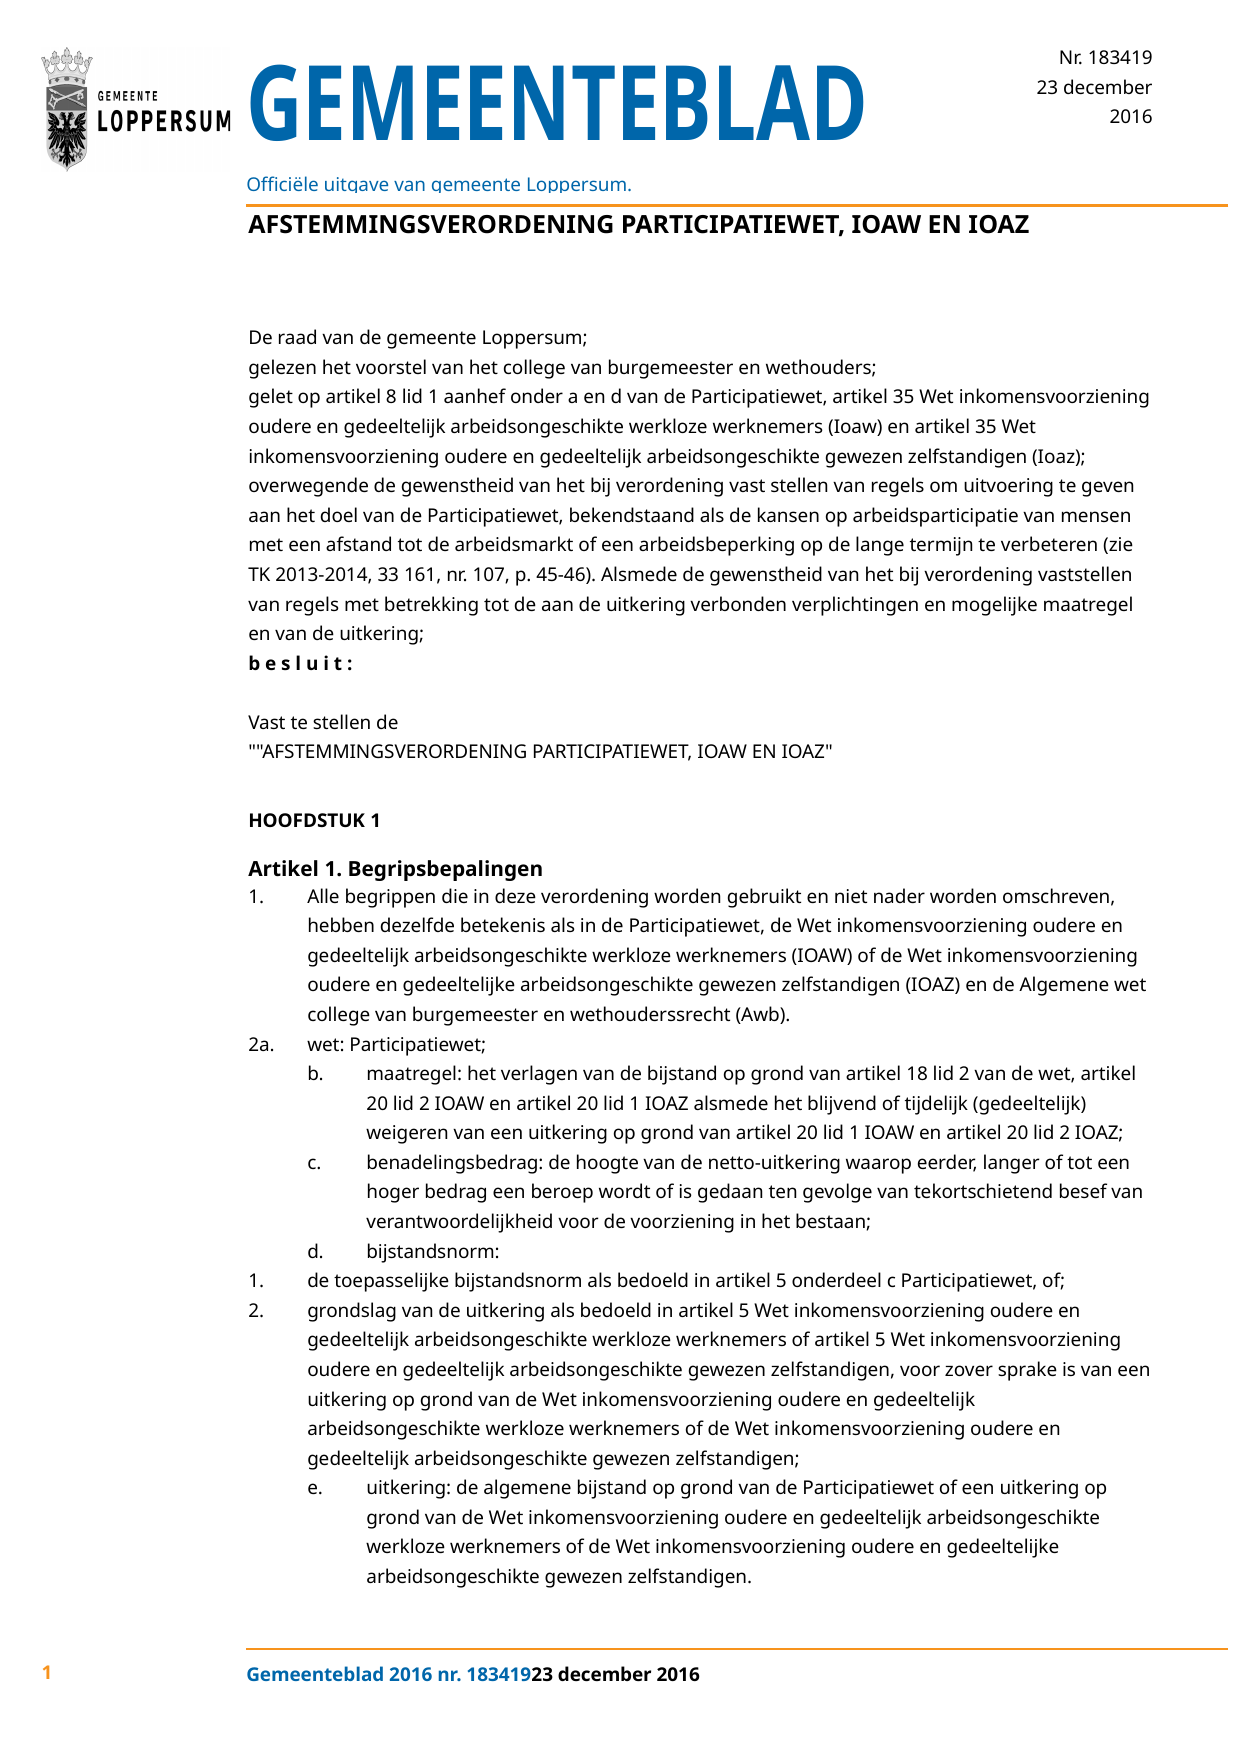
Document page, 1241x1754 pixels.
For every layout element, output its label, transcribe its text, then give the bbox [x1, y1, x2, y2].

text b e s l u i t : [248, 650, 1152, 676]
list maatregel: het verlagen van de bijstand op grond van artikel 18 lid 2 van de wet, artikel 20 lid 2 IOAW en artikel 20 lid 1 IOAZ alsmede het blijvend of tijdelijk (gedeeltelijk) weigeren van een uitkering op grond van artikel 20 lid 1 IOAW en artikel 20 lid 2 IOAZ; [307, 1060, 1152, 1145]
list benadelingsbedrag: de hoogte van de netto-uitkering waarop eerder, langer of tot een hoger bedrag een beroep wordt of is gedaan ten gevolge van tekortschietend besef van verantwoordelijkheid voor de voorziening in het bestaan; [307, 1149, 1152, 1234]
text HOOFDSTUK 1 [248, 805, 1152, 833]
text overwegende de gewenstheid van het bij verordening vast stellen van regels om uitvoering te geven aan het doel van de Participatiewet, bekendstaand als de kansen op arbeidsparticipatie van mensen met een afstand tot de arbeidsmarkt of een arbeidsbeperking op de lange termijn te verbeteren (zie TK 2013-2014, 33 161, nr. 107, p. 45-46). Alsmede de gewenstheid van het bij verordening vaststellen van regels met betrekking tot de aan de uitkering verbonden verplichtingen en mogelijke maatregel en van de uitkering; [248, 472, 1152, 646]
text Artikel 1. Begripsbepalingen [248, 854, 1152, 883]
picture [41, 47, 231, 172]
list bijstandsnorm: [307, 1238, 1152, 1263]
list grondslag van de uitkering als bedoeld in artikel 5 Wet inkomensvoorziening oudere en gedeeltelijk arbeidsongeschikte werkloze werknemers of artikel 5 Wet inkomensvoorziening oudere en gedeeltelijk arbeidsongeschikte gewezen zelfstandigen, voor zover sprake is van een uitkering op grond van de Wet inkomensvoorziening oudere en gedeeltelijk arbeidsongeschikte werkloze werknemers of de Wet inkomensvoorziening oudere en gedeeltelijk arbeidsongeschikte gewezen zelfstandigen; [248, 1297, 1152, 1471]
text gelet op artikel 8 lid 1 aanhef onder a en d van de Participatiewet, artikel 35 Wet inkomensvoorziening oudere en gedeeltelijk arbeidsongeschikte werkloze werknemers (Ioaw) en artikel 35 Wet inkomensvoorziening oudere en gedeeltelijk arbeidsongeschikte gewezen zelfstandigen (Ioaz); [248, 384, 1152, 468]
list uitkering: de algemene bijstand op grond van de Participatiewet of een uitkering op grond van de Wet inkomensvoorziening oudere en gedeeltelijk arbeidsongeschikte werkloze werknemers of de Wet inkomensvoorziening oudere en gedeeltelijke arbeidsongeschikte gewezen zelfstandigen. [307, 1474, 1152, 1589]
list de toepasselijke bijstandsnorm als bedoeld in artikel 5 onderdeel c Participatiewet, of; [248, 1267, 1152, 1293]
text Vast te stellen de [248, 709, 1152, 735]
list Alle begrippen die in deze verordening worden gebruikt en niet nader worden omschreven, hebben dezelfde betekenis als in de Participatiewet, de Wet inkomensvoorziening oudere en gedeeltelijk arbeidsongeschikte werkloze werknemers (IOAW) of de Wet inkomensvoorziening oudere en gedeeltelijke arbeidsongeschikte gewezen zelfstandigen (IOAZ) en de Algemene wet college van burgemeester en wethouderssrecht (Awb). [248, 883, 1152, 1027]
text ""AFSTEMMINGSVERORDENING PARTICIPATIEWET, IOAW EN IOAZ" [248, 739, 1152, 764]
list wet: Participatiewet; [248, 1031, 1152, 1056]
text De raad van de gemeente Loppersum; [248, 324, 1152, 350]
text AFSTEMMINGSVERORDENING PARTICIPATIEWET, IOAW EN IOAZ [248, 207, 1152, 241]
text gelezen het voorstel van het college van burgemeester en wethouders; [248, 354, 1152, 380]
